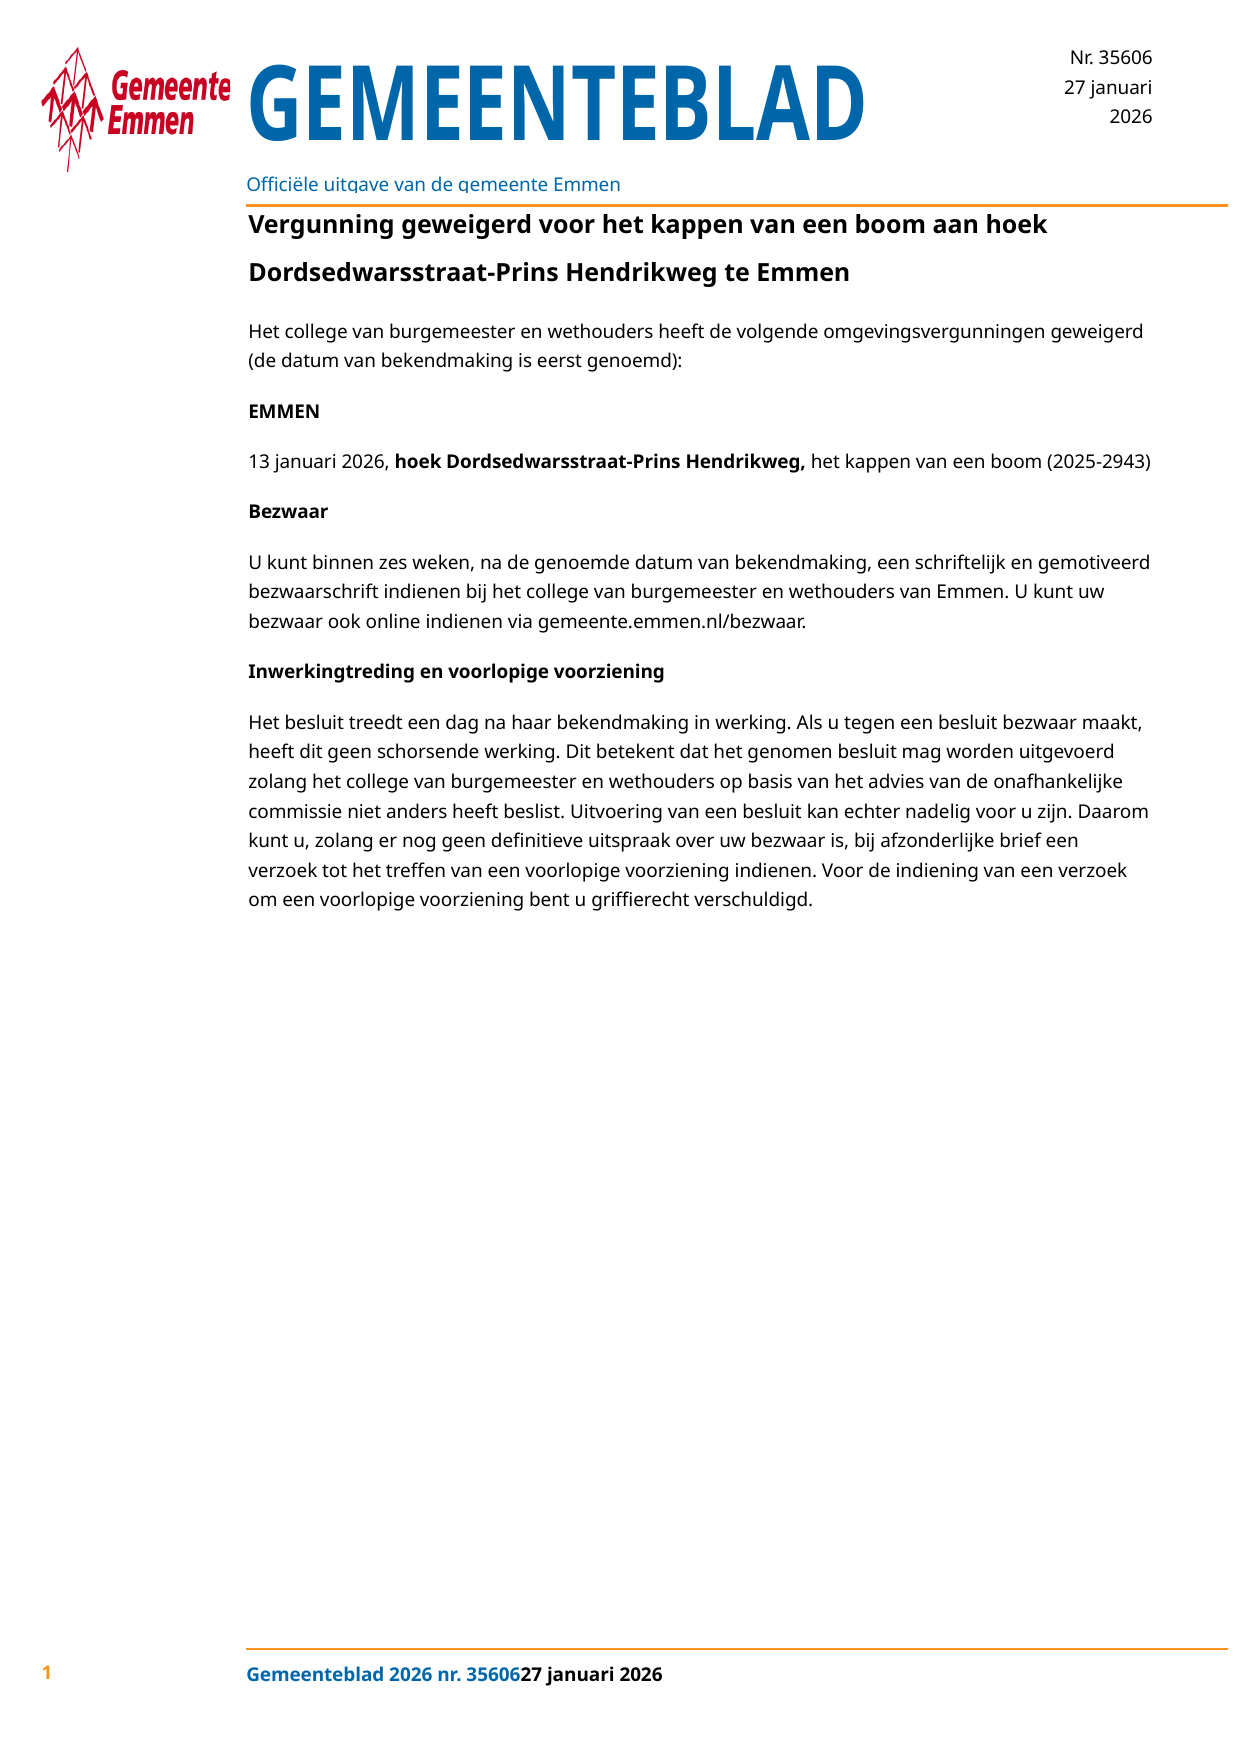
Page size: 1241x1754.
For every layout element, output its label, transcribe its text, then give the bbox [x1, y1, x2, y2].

text EMMEN [248, 398, 1152, 424]
text Vergunning geweigerd voor het kappen van een boom aan hoek Dordsedwarsstraat-Prins Hendrikweg te Emmen [248, 207, 1152, 288]
text Het besluit treedt een dag na haar bekendmaking in werking. Als u tegen een besluit bezwaar maakt, heeft dit geen schorsende werking. Dit betekent dat het genomen besluit mag worden uitgevoerd zolang het college van burgemeester en wethouders op basis van het advies van de onafhankelijke commissie niet anders heeft beslist. Uitvoering van een besluit kan echter nadelig voor u zijn. Daarom kunt u, zolang er nog geen definitieve uitspraak over uw bezwaar is, bij afzonderlijke brief een verzoek tot het treffen van een voorlopige voorziening indienen. Voor de indiening van een verzoek om een voorlopige voorziening bent u griffierecht verschuldigd. [248, 709, 1152, 912]
text U kunt binnen zes weken, na de genoemde datum van bekendmaking, een schriftelijk en gemotiveerd bezwaarschrift indienen bij het college van burgemeester en wethouders van Emmen. U kunt uw bezwaar ook online indienen via gemeente.emmen.nl/bezwaar. [248, 549, 1152, 634]
text Inwerkingtreding en voorlopige voorziening [248, 659, 1152, 684]
text Het college van burgemeester en wethouders heeft de volgende omgevingsvergunningen geweigerd (de datum van bekendmaking is eerst genoemd): [248, 318, 1152, 373]
text 13 januari 2026, hoek Dordsedwarsstraat-Prins Hendrikweg, het kappen van een boom (2025-2943) [248, 448, 1152, 474]
picture [41, 47, 231, 172]
text Bezwaar [248, 499, 1152, 524]
